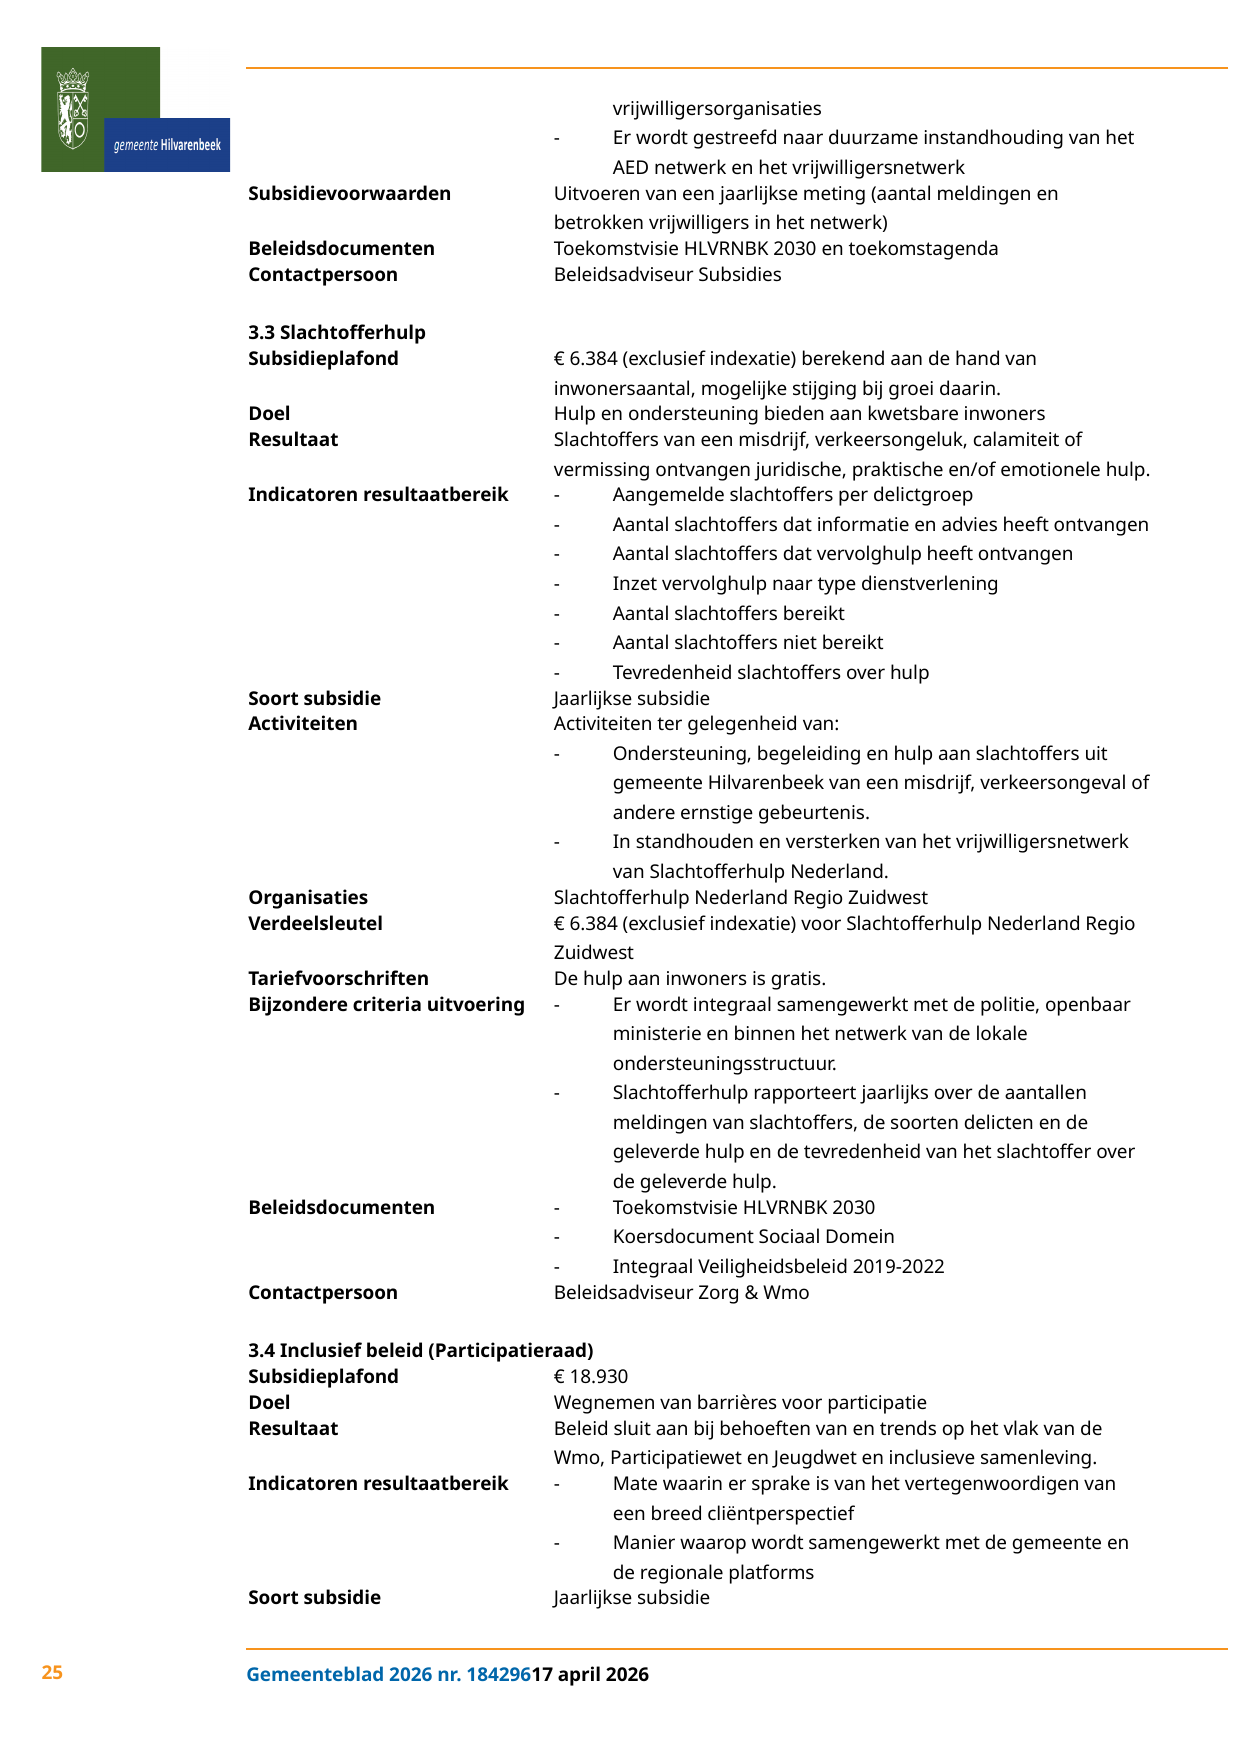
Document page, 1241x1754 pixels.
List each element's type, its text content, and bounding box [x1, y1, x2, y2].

table_cell Beleid sluit aan bij behoeften van en trends op het vlak van de Wmo, Participatiewet en Jeugdwet en inclusieve samenleving. [554, 1415, 1152, 1470]
table_cell Contactpersoon [248, 1279, 554, 1305]
table_cell € 6.384 (exclusief indexatie) voor Slachtofferhulp Nederland Regio Zuidwest [554, 910, 1152, 965]
picture [41, 47, 231, 172]
table_cell Beleidsdocumenten [248, 1194, 554, 1279]
table_cell Wegnemen van barrières voor participatie [554, 1389, 1152, 1415]
table_cell Tariefvoorschriften [248, 965, 554, 991]
table_cell Resultaat [248, 1415, 554, 1470]
table_cell Toekomstvisie HLVRNBK 2030 Koersdocument Sociaal Domein Integraal Veiligheidsbeleid 2019-2022 [554, 1194, 1152, 1279]
table_cell Jaarlijkse subsidie [554, 685, 1152, 710]
table_cell Toekomstvisie HLVRNBK 2030 en toekomstagenda [554, 235, 1152, 261]
table_cell Soort subsidie [248, 1585, 554, 1610]
table_cell Jaarlijkse subsidie [554, 1585, 1152, 1610]
table_cell Slachtofferhulp Nederland Regio Zuidwest [554, 884, 1152, 910]
table_cell vrijwilligersorganisaties Er wordt gestreefd naar duurzame instandhouding van het AED netwerk en het vrijwilligersnetwerk [554, 95, 1152, 180]
table_cell Beleidsdocumenten [248, 235, 554, 261]
table_cell Contactpersoon [248, 261, 554, 286]
table_cell Resultaat [248, 426, 554, 481]
table_cell Indicatoren resultaatbereik [248, 1470, 554, 1584]
table_cell Doel [248, 400, 554, 426]
table_cell Doel [248, 1389, 554, 1415]
table_cell Slachtoffers van een misdrijf, verkeersongeluk, calamiteit of vermissing ontvangen juridische, praktische en/of emotionele hulp. [554, 426, 1152, 481]
table_cell De hulp aan inwoners is gratis. [554, 965, 1152, 991]
table_cell Beleidsadviseur Zorg & Wmo [554, 1279, 1152, 1305]
table_cell Bijzondere criteria uitvoering [248, 991, 554, 1194]
table_header € 18.930 [554, 1363, 1152, 1389]
table_cell [248, 95, 554, 180]
table_cell Subsidievoorwaarden [248, 180, 554, 235]
text 3.3 Slachtofferhulp [248, 319, 1152, 345]
table_header Subsidieplafond [248, 1363, 554, 1389]
table_cell Organisaties [248, 884, 554, 910]
table_header € 6.384 (exclusief indexatie) berekend aan de hand van inwonersaantal, mogelijke stijging bij groei daarin. [554, 345, 1152, 400]
table_cell Activiteiten ter gelegenheid van: Ondersteuning, begeleiding en hulp aan slachtoffers uit gemeente Hilvarenbeek van een misdrijf, verkeersongeval of andere ernstige gebeurtenis. In standhouden en versterken van het vrijwilligersnetwerk van Slachtofferhulp Nederland. [554, 710, 1152, 884]
text 3.4 Inclusief beleid (Participatieraad) [248, 1337, 1152, 1363]
table_header Subsidieplafond [248, 345, 554, 400]
table_cell Indicatoren resultaatbereik [248, 481, 554, 685]
table_cell Activiteiten [248, 710, 554, 884]
table_cell Verdeelsleutel [248, 910, 554, 965]
table_cell Hulp en ondersteuning bieden aan kwetsbare inwoners [554, 400, 1152, 426]
table_cell Er wordt integraal samengewerkt met de politie, openbaar ministerie en binnen het netwerk van de lokale ondersteuningsstructuur. Slachtofferhulp rapporteert jaarlijks over de aantallen meldingen van slachtoffers, de soorten delicten en de geleverde hulp en de tevredenheid van het slachtoffer over de geleverde hulp. [554, 991, 1152, 1194]
table_cell Uitvoeren van een jaarlijkse meting (aantal meldingen en betrokken vrijwilligers in het netwerk) [554, 180, 1152, 235]
table_cell Aangemelde slachtoffers per delictgroep Aantal slachtoffers dat informatie en advies heeft ontvangen Aantal slachtoffers dat vervolghulp heeft ontvangen Inzet vervolghulp naar type dienstverlening Aantal slachtoffers bereikt Aantal slachtoffers niet bereikt Tevredenheid slachtoffers over hulp [554, 481, 1152, 685]
table_cell Soort subsidie [248, 685, 554, 710]
table_cell Beleidsadviseur Subsidies [554, 261, 1152, 286]
table_cell Mate waarin er sprake is van het vertegenwoordigen van een breed cliëntperspectief Manier waarop wordt samengewerkt met de gemeente en de regionale platforms [554, 1470, 1152, 1584]
